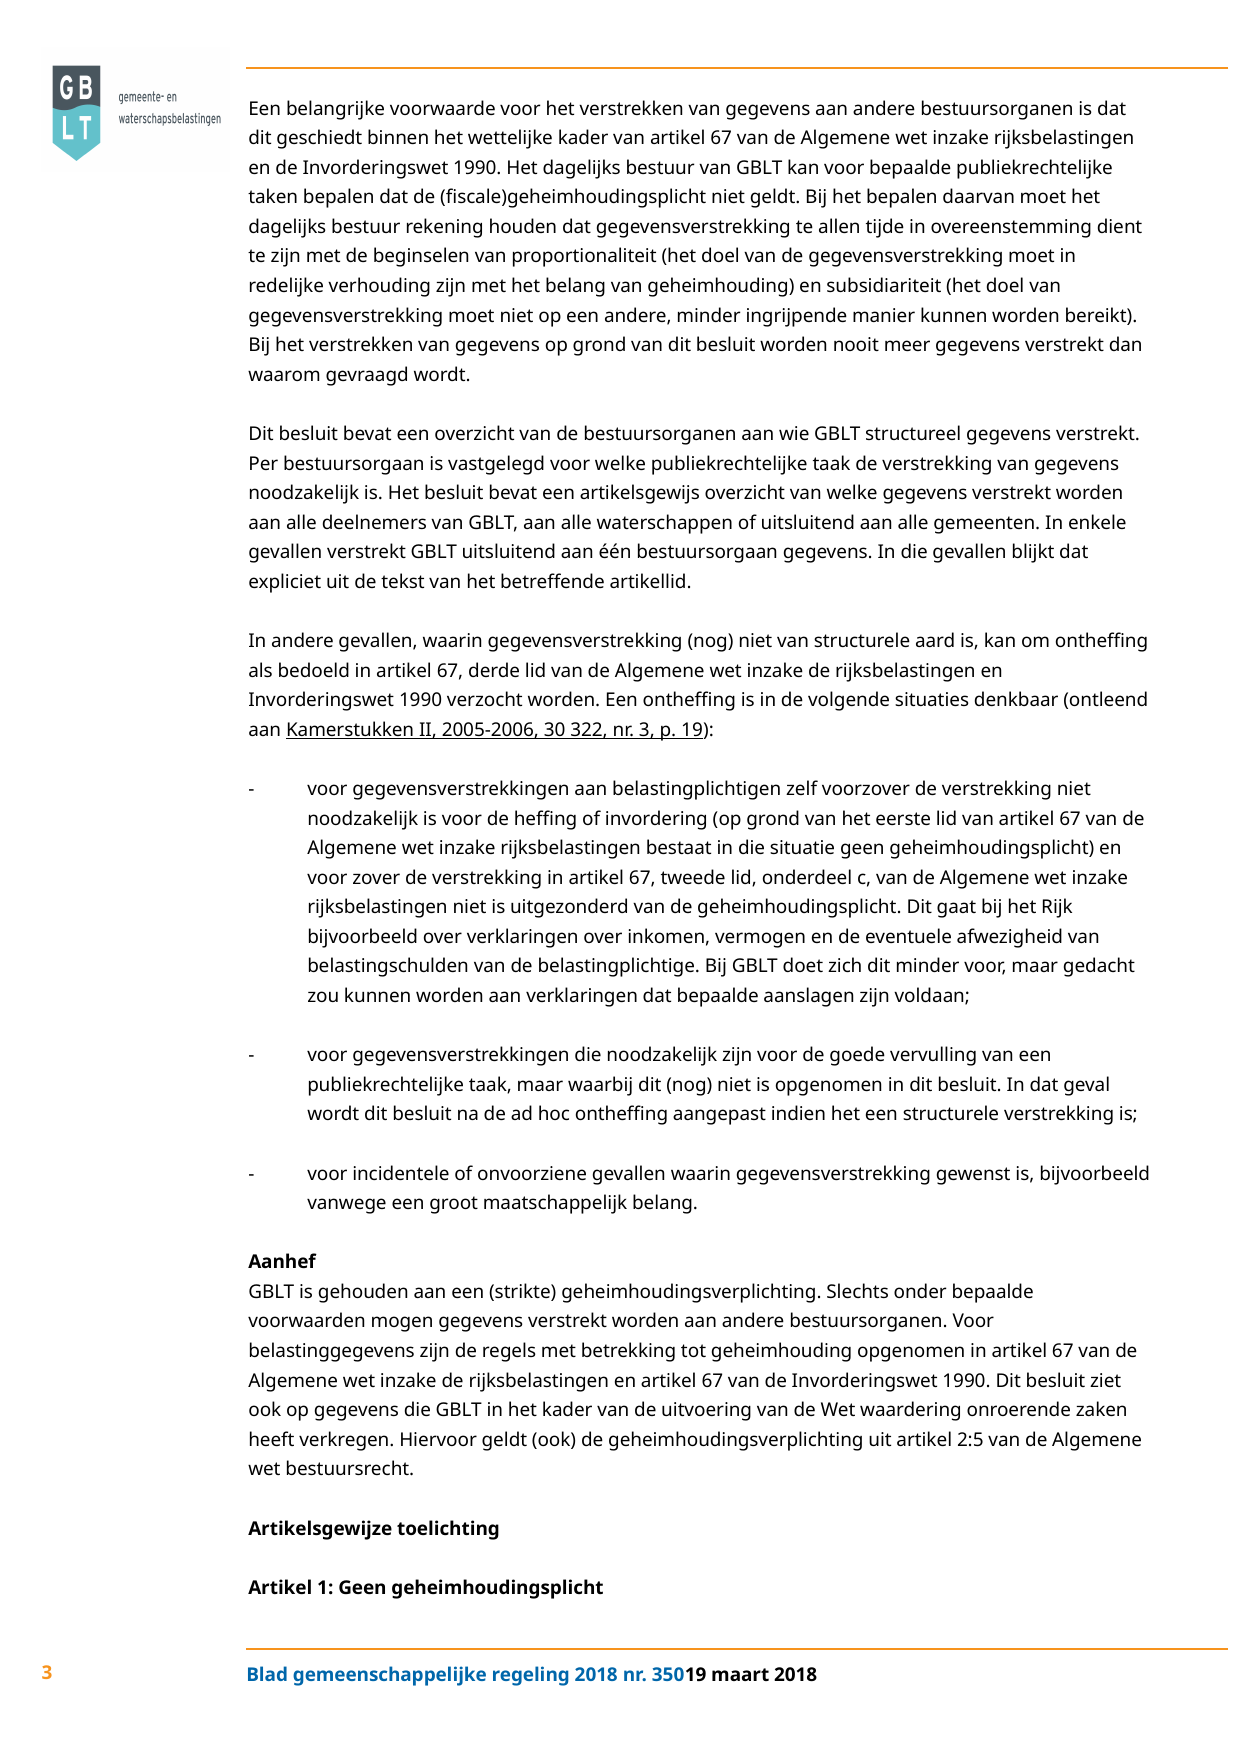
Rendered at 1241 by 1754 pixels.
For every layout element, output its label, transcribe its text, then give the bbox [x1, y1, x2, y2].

text Dit besluit bevat een overzicht van de bestuursorganen aan wie GBLT structureel gegevens verstrekt. Per bestuursorgaan is vastgelegd voor welke publiekrechtelijke taak de verstrekking van gegevens noodzakelijk is. Het besluit bevat een artikelsgewijs overzicht van welke gegevens verstrekt worden aan alle deelnemers van GBLT, aan alle waterschappen of uitsluitend aan alle gemeenten. In enkele gevallen verstrekt GBLT uitsluitend aan één bestuursorgaan gegevens. In die gevallen blijkt dat expliciet uit de tekst van het betreffende artikellid. [248, 420, 1152, 594]
text Een belangrijke voorwaarde voor het verstrekken van gegevens aan andere bestuursorganen is dat dit geschiedt binnen het wettelijke kader van artikel 67 van de Algemene wet inzake rijksbelastingen en de Invorderingswet 1990. Het dagelijks bestuur van GBLT kan voor bepaalde publiekrechtelijke taken bepalen dat de (fiscale)geheimhoudingsplicht niet geldt. Bij het bepalen daarvan moet het dagelijks bestuur rekening houden dat gegevensverstrekking te allen tijde in overeenstemming dient te zijn met de beginselen van proportionaliteit (het doel van de gegevensverstrekking moet in redelijke verhouding zijn met het belang van geheimhouding) en subsidiariteit (het doel van gegevensverstrekking moet niet op een andere, minder ingrijpende manier kunnen worden bereikt). Bij het verstrekken van gegevens op grond van dit besluit worden nooit meer gegevens verstrekt dan waarom gevraagd wordt. [248, 95, 1152, 387]
text GBLT is gehouden aan een (strikte) geheimhoudingsverplichting. Slechts onder bepaalde voorwaarden mogen gegevens verstrekt worden aan andere bestuursorganen. Voor belastinggegevens zijn de regels met betrekking tot geheimhouding opgenomen in artikel 67 van de Algemene wet inzake de rijksbelastingen en artikel 67 van de Invorderingswet 1990. Dit besluit ziet ook op gegevens die GBLT in het kader van de uitvoering van de Wet waardering onroerende zaken heeft verkregen. Hiervoor geldt (ook) de geheimhoudingsverplichting uit artikel 2:5 van de Algemene wet bestuursrecht. [248, 1278, 1152, 1481]
text Artikelsgewijze toelichting [248, 1515, 1152, 1541]
picture [41, 47, 231, 172]
text In andere gevallen, waarin gegevensverstrekking (nog) niet van structurele aard is, kan om ontheffing als bedoeld in artikel 67, derde lid van de Algemene wet inzake de rijksbelastingen en Invorderingswet 1990 verzocht worden. Een ontheffing is in de volgende situaties denkbaar (ontleend aan Kamerstukken II, 2005-2006, 30 322, nr. 3, p. 19): [248, 627, 1152, 742]
list voor gegevensverstrekkingen die noodzakelijk zijn voor de goede vervulling van een publiekrechtelijke taak, maar waarbij dit (nog) niet is opgenomen in dit besluit. In dat geval wordt dit besluit na de ad hoc ontheffing aangepast indien het een structurele verstrekking is; [248, 1041, 1152, 1126]
list voor incidentele of onvoorziene gevallen waarin gegevensverstrekking gewenst is, bijvoorbeeld vanwege een groot maatschappelijk belang. [248, 1160, 1152, 1215]
text Artikel 1: Geen geheimhoudingsplicht [248, 1574, 1152, 1600]
text Aanhef [248, 1248, 1152, 1274]
list voor gegevensverstrekkingen aan belastingplichtigen zelf voorzover de verstrekking niet noodzakelijk is voor de heffing of invordering (op grond van het eerste lid van artikel 67 van de Algemene wet inzake rijksbelastingen bestaat in die situatie geen geheimhoudingsplicht) en voor zover de verstrekking in artikel 67, tweede lid, onderdeel c, van de Algemene wet inzake rijksbelastingen niet is uitgezonderd van de geheimhoudingsplicht. Dit gaat bij het Rijk bijvoorbeeld over verklaringen over inkomen, vermogen en de eventuele afwezigheid van belastingschulden van de belastingplichtige. Bij GBLT doet zich dit minder voor, maar gedacht zou kunnen worden aan verklaringen dat bepaalde aanslagen zijn voldaan; [248, 775, 1152, 1008]
